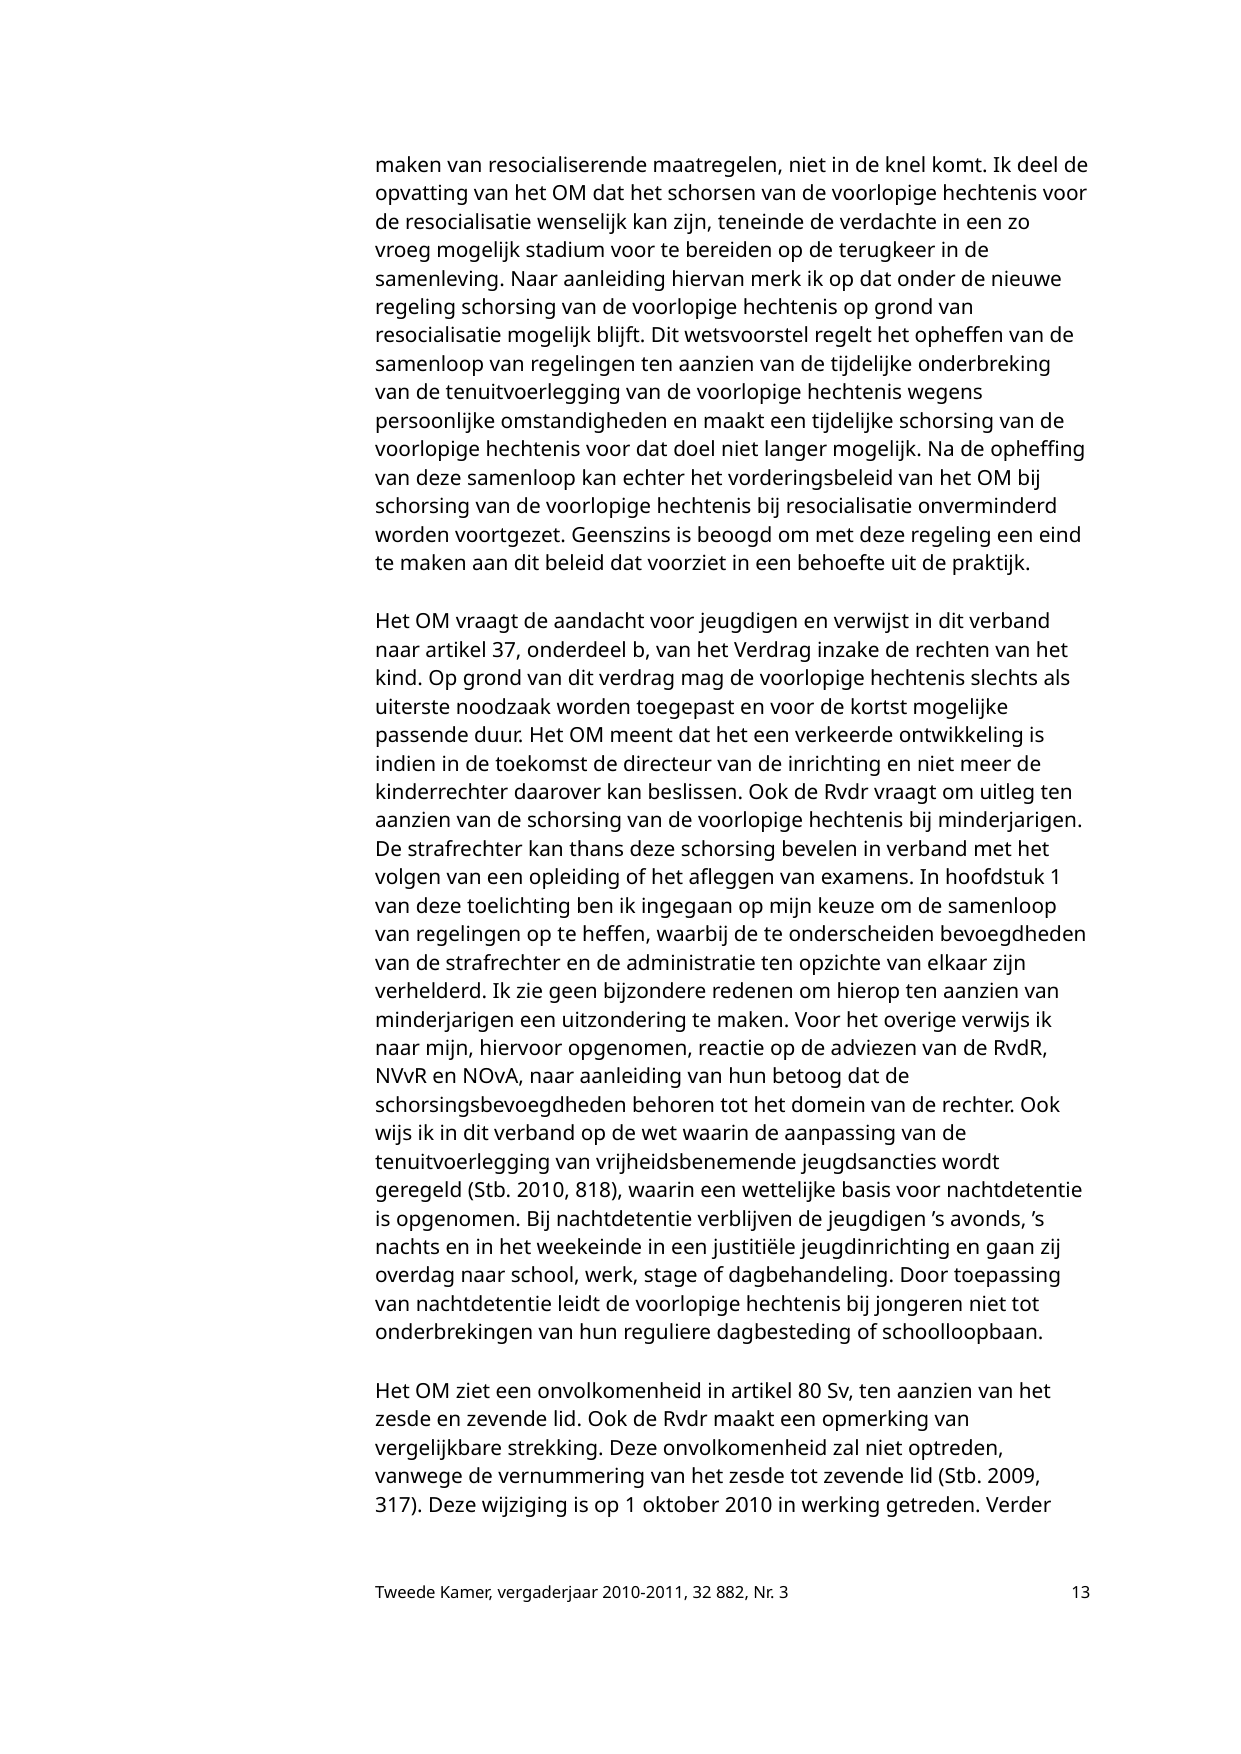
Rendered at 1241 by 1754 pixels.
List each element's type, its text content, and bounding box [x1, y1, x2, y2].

text Het OM ziet een onvolkomenheid in artikel 80 Sv, ten aanzien van het zesde en zevende lid. Ook de Rvdr maakt een opmerking van vergelijkbare strekking. Deze onvolkomenheid zal niet optreden, vanwege de vernummering van het zesde tot zevende lid (Stb. 2009, 317). Deze wijziging is op 1 oktober 2010 in werking getreden. Verder [375, 1376, 1090, 1518]
text Het OM vraagt de aandacht voor jeugdigen en verwijst in dit verband naar artikel 37, onderdeel b, van het Verdrag inzake de rechten van het kind. Op grond van dit verdrag mag de voorlopige hechtenis slechts als uiterste noodzaak worden toegepast en voor de kortst mogelijke passende duur. Het OM meent dat het een verkeerde ontwikkeling is indien in de toekomst de directeur van de inrichting en niet meer de kinderrechter daarover kan beslissen. Ook de Rvdr vraagt om uitleg ten aanzien van de schorsing van de voorlopige hechtenis bij minderjarigen. De strafrechter kan thans deze schorsing bevelen in verband met het volgen van een opleiding of het afleggen van examens. In hoofdstuk 1 van deze toelichting ben ik ingegaan op mijn keuze om de samenloop van regelingen op te heffen, waarbij de te onderscheiden bevoegdheden van de strafrechter en de administratie ten opzichte van elkaar zijn verhelderd. Ik zie geen bijzondere redenen om hierop ten aanzien van minderjarigen een uitzondering te maken. Voor het overige verwijs ik naar mijn, hiervoor opgenomen, reactie op de adviezen van de RvdR, NVvR en NOvA, naar aanleiding van hun betoog dat de schorsingsbevoegdheden behoren tot het domein van de rechter. Ook wijs ik in dit verband op de wet waarin de aanpassing van de tenuitvoerlegging van vrijheidsbenemende jeugdsancties wordt geregeld (Stb. 2010, 818), waarin een wettelijke basis voor nachtdetentie is opgenomen. Bij nachtdetentie verblijven de jeugdigen ’s avonds, ’s nachts en in het weekeinde in een justitiële jeugdinrichting en gaan zij overdag naar school, werk, stage of dagbehandeling. Door toepassing van nachtdetentie leidt de voorlopige hechtenis bij jongeren niet tot onderbrekingen van hun reguliere dagbesteding of schoolloopbaan. [375, 607, 1090, 1346]
text maken van resocialiserende maatregelen, niet in de knel komt. Ik deel de opvatting van het OM dat het schorsen van de voorlopige hechtenis voor de resocialisatie wenselijk kan zijn, teneinde de verdachte in een zo vroeg mogelijk stadium voor te bereiden op de terugkeer in de samenleving. Naar aanleiding hiervan merk ik op dat onder de nieuwe regeling schorsing van de voorlopige hechtenis op grond van resocialisatie mogelijk blijft. Dit wetsvoorstel regelt het opheffen van de samenloop van regelingen ten aanzien van de tijdelijke onderbreking van de tenuitvoerlegging van de voorlopige hechtenis wegens persoonlijke omstandigheden en maakt een tijdelijke schorsing van de voorlopige hechtenis voor dat doel niet langer mogelijk. Na de opheffing van deze samenloop kan echter het vorderingsbeleid van het OM bij schorsing van de voorlopige hechtenis bij resocialisatie onverminderd worden voortgezet. Geenszins is beoogd om met deze regeling een eind te maken aan dit beleid dat voorziet in een behoefte uit de praktijk. [375, 150, 1090, 577]
